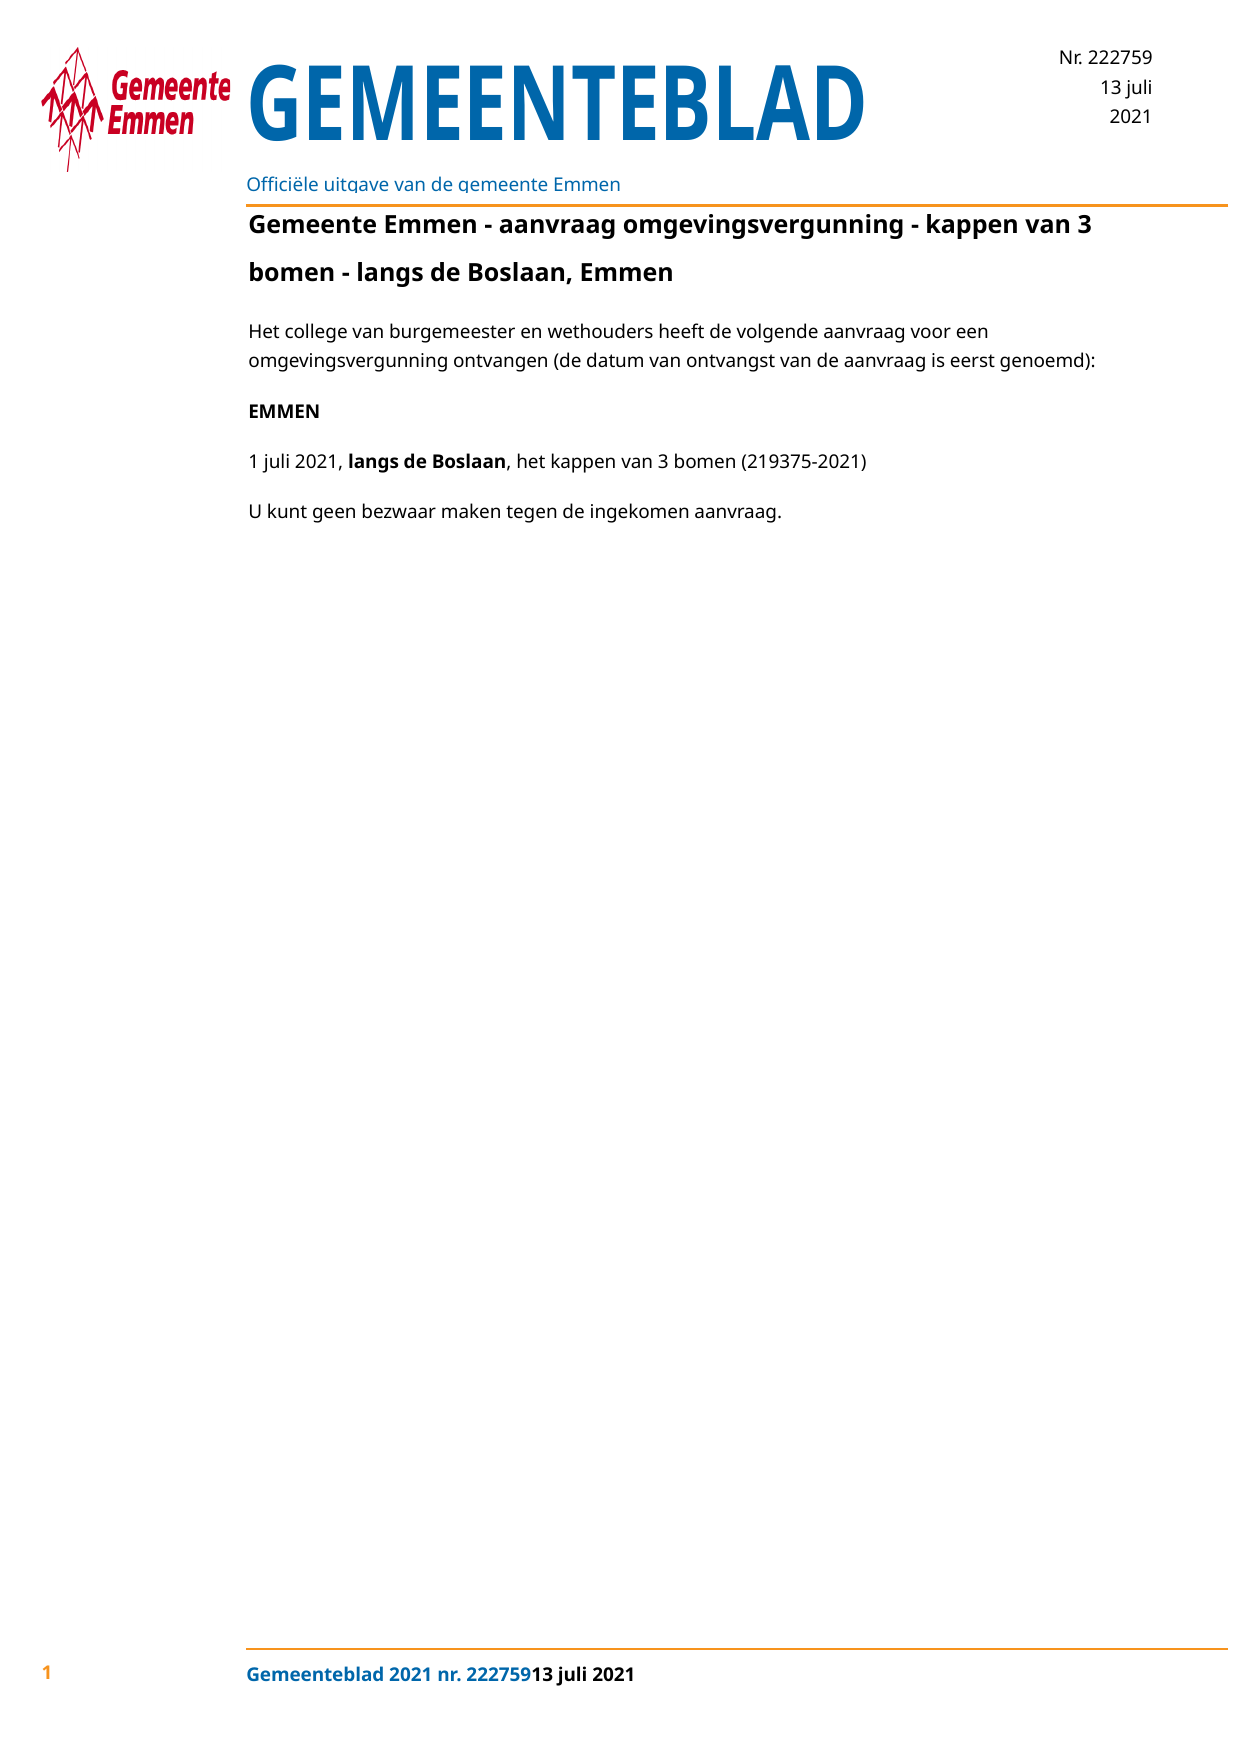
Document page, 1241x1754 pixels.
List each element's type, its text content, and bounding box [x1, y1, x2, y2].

text Gemeente Emmen - aanvraag omgevingsvergunning - kappen van 3 bomen - langs de Boslaan, Emmen [248, 207, 1152, 288]
picture [41, 47, 231, 172]
text U kunt geen bezwaar maken tegen de ingekomen aanvraag. [248, 499, 1152, 524]
text 1 juli 2021, langs de Boslaan, het kappen van 3 bomen (219375-2021) [248, 448, 1152, 474]
text Het college van burgemeester en wethouders heeft de volgende aanvraag voor een omgevingsvergunning ontvangen (de datum van ontvangst van de aanvraag is eerst genoemd): [248, 318, 1152, 373]
text EMMEN [248, 398, 1152, 424]
